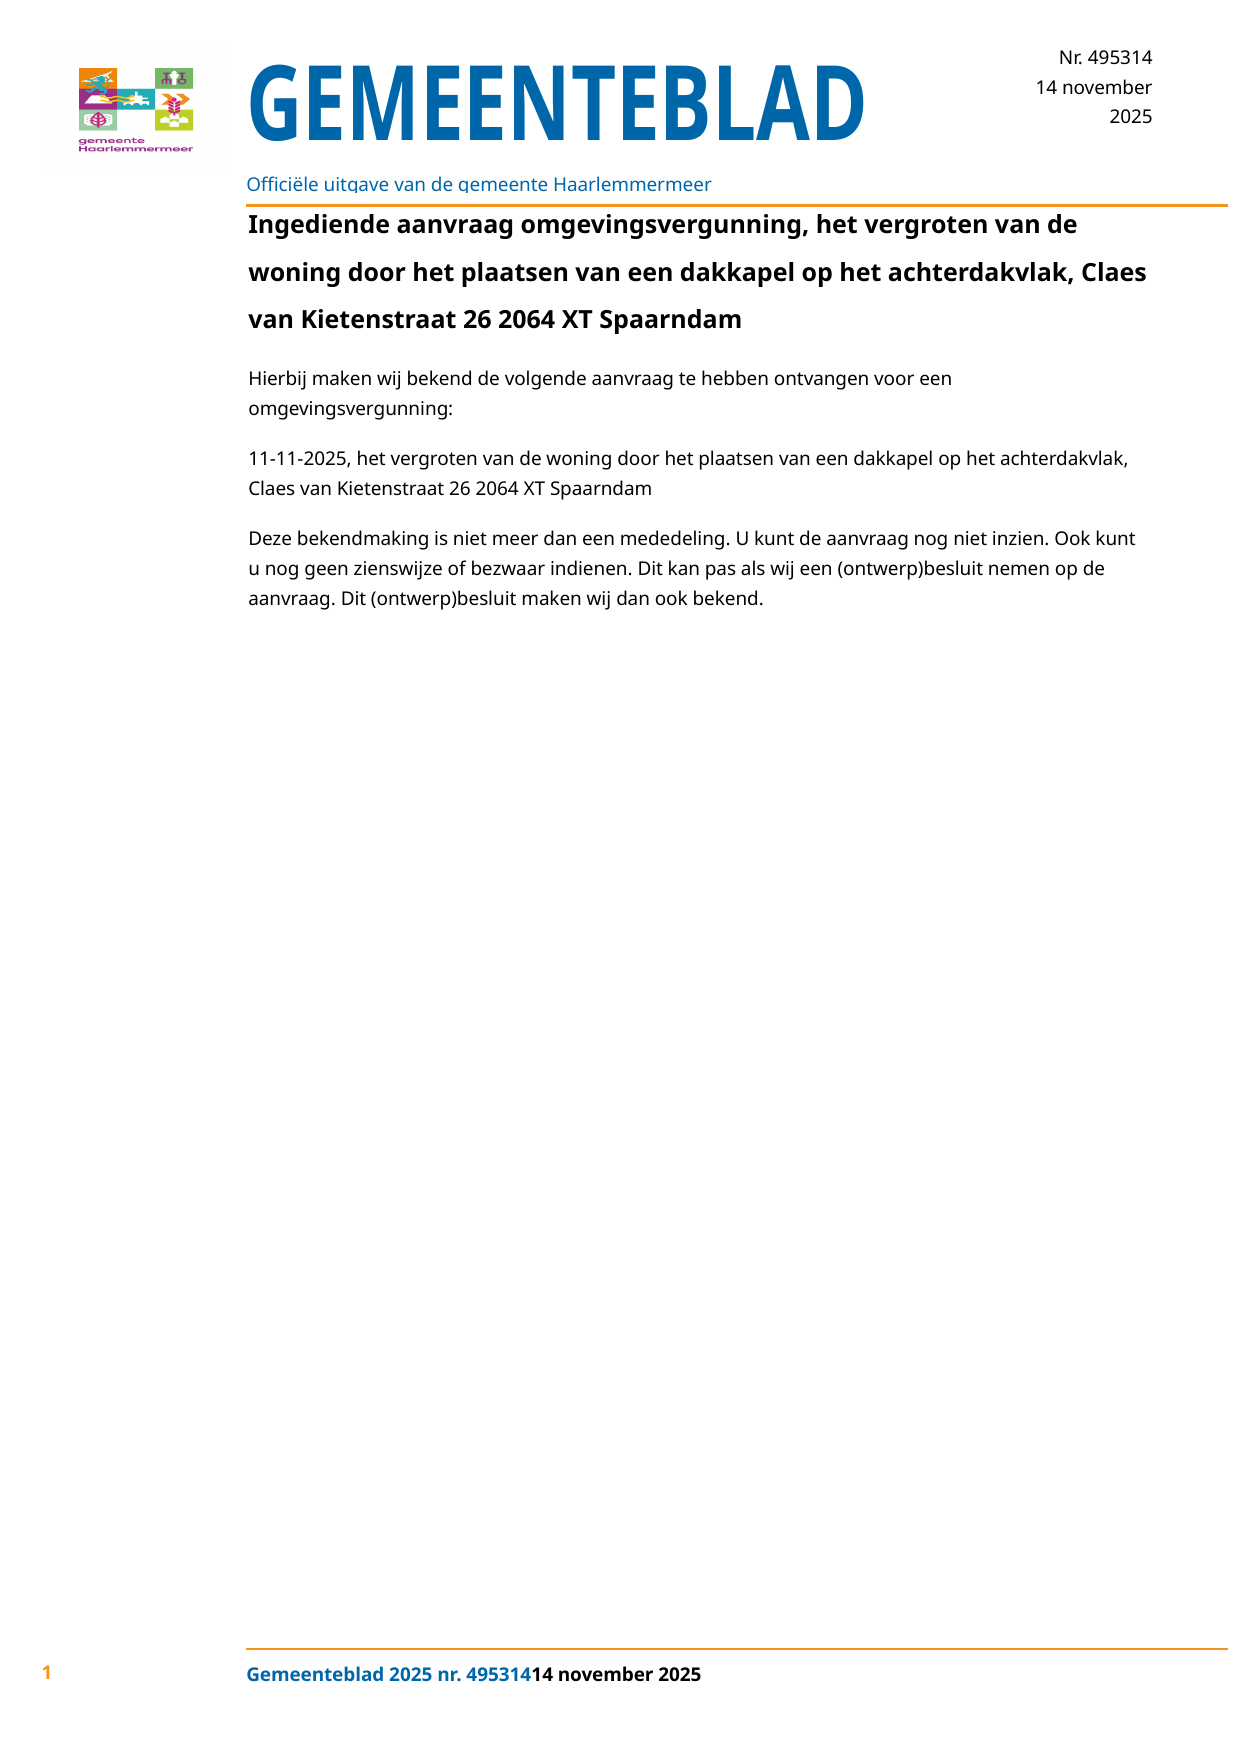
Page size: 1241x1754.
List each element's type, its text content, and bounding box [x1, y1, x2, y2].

text Deze bekendmaking is niet meer dan een mededeling. U kunt de aanvraag nog niet inzien. Ook kunt u nog geen zienswijze of bezwaar indienen. Dit kan pas als wij een (ontwerp)besluit nemen op de aanvraag. Dit (ontwerp)besluit maken wij dan ook bekend. [248, 526, 1152, 610]
text 11-11-2025, het vergroten van de woning door het plaatsen van een dakkapel op het achterdakvlak, Claes van Kietenstraat 26 2064 XT Spaarndam [248, 446, 1152, 501]
text Ingediende aanvraag omgevingsvergunning, het vergroten van de woning door het plaatsen van een dakkapel op het achterdakvlak, Claes van Kietenstraat 26 2064 XT Spaarndam [248, 207, 1152, 336]
picture [41, 47, 231, 172]
text Hierbij maken wij bekend de volgende aanvraag te hebben ontvangen voor een omgevingsvergunning: [248, 366, 1152, 421]
